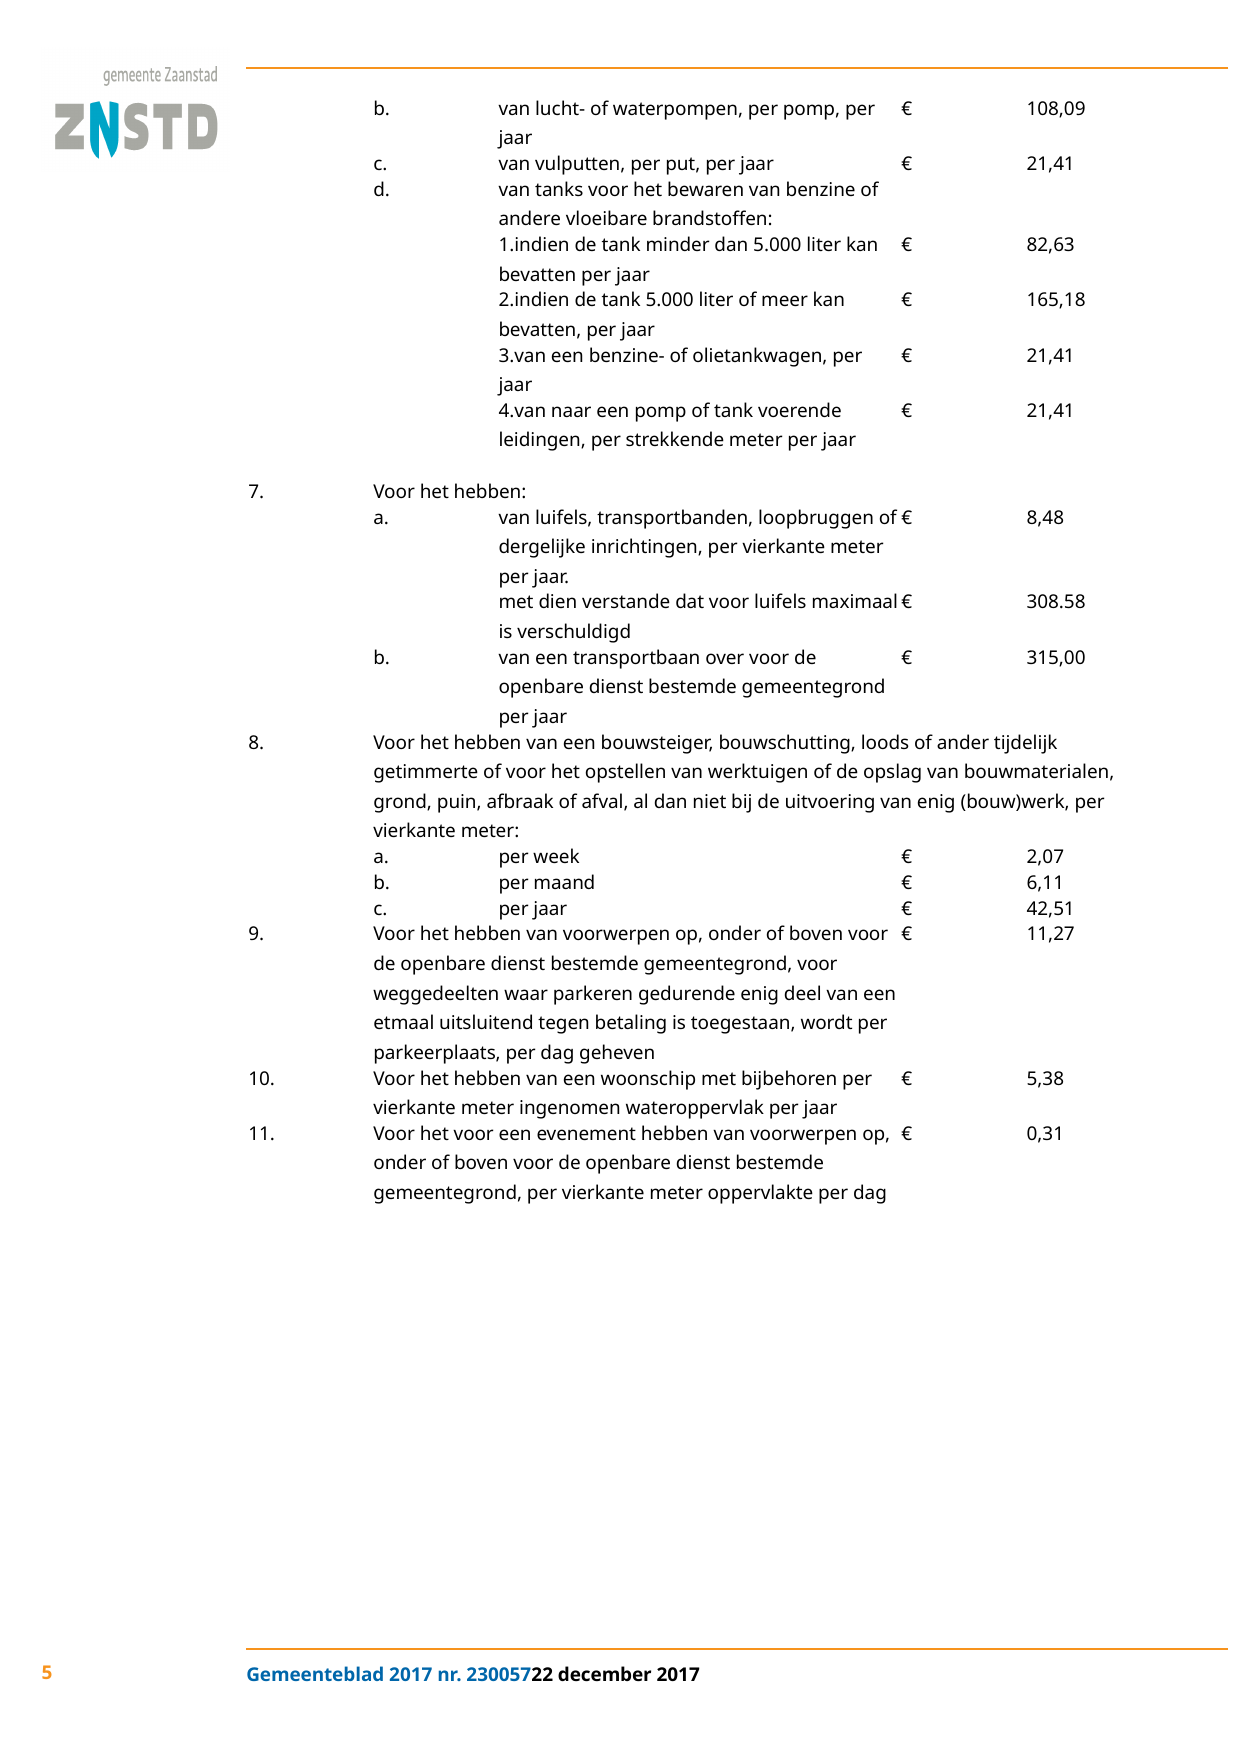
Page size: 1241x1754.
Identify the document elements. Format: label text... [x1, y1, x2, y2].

table_cell Voor het hebben van voorwerpen op, onder of boven voor de openbare dienst bestemde gemeentegrond, voor weggedeelten waar parkeren gedurende enig deel van een etmaal uitsluitend tegen betaling is toegestaan, wordt per parkeerplaats, per dag geheven [373, 921, 901, 1065]
table_cell 21,41 [1026, 342, 1152, 397]
table_cell [248, 895, 373, 921]
table_cell [373, 453, 498, 478]
table_cell [373, 286, 498, 342]
table_cell € [901, 1120, 1026, 1205]
table_cell van luifels, transportbanden, loopbruggen of dergelijke inrichtingen, per vierkante meter per jaar. [498, 504, 901, 589]
table_cell 108,09 [1026, 95, 1152, 150]
table_cell € [901, 1065, 1026, 1120]
table_cell van lucht- of waterpompen, per pomp, per jaar [498, 95, 901, 150]
table_cell van een transportbaan over voor de openbare dienst bestemde gemeentegrond per jaar [498, 644, 901, 729]
table_cell € [901, 589, 1026, 644]
table_cell [901, 176, 1026, 231]
table_cell € [901, 869, 1026, 895]
table_cell Voor het voor een evenement hebben van voorwerpen op, onder of boven voor de openbare dienst bestemde gemeentegrond, per vierkante meter oppervlakte per dag [373, 1120, 901, 1205]
table_cell 308.58 [1026, 589, 1152, 644]
table_cell a. [373, 504, 498, 589]
table_cell per jaar [498, 895, 901, 921]
table_cell [248, 95, 373, 150]
table_cell 11,27 [1026, 921, 1152, 1065]
table_cell 0,31 [1026, 1120, 1152, 1205]
table_cell [248, 286, 373, 342]
table_cell 165,18 [1026, 286, 1152, 342]
table_cell Voor het hebben van een bouwsteiger, bouwschutting, loods of ander tijdelijk getimmerte of voor het opstellen van werktuigen of de opslag van bouwmaterialen, grond, puin, afbraak of afval, al dan niet bij de uitvoering van enig (bouw)werk, per vierkante meter: [373, 729, 1152, 843]
table_cell 4.van naar een pomp of tank voerende leidingen, per strekkende meter per jaar [498, 397, 901, 452]
table_cell [373, 342, 498, 397]
table_cell b. [373, 644, 498, 729]
table_cell € [901, 286, 1026, 342]
table_cell € [901, 95, 1026, 150]
table_cell € [901, 150, 1026, 176]
table_cell 2.indien de tank 5.000 liter of meer kan bevatten, per jaar [498, 286, 901, 342]
table_cell [248, 504, 373, 589]
table_cell [248, 644, 373, 729]
table_cell 21,41 [1026, 150, 1152, 176]
table_cell € [901, 644, 1026, 729]
table_cell [373, 231, 498, 286]
table_cell 7. [248, 478, 373, 504]
table_cell Voor het hebben: [373, 478, 901, 504]
table_cell Voor het hebben van een woonschip met bijbehoren per vierkante meter ingenomen wateroppervlak per jaar [373, 1065, 901, 1120]
table_cell [248, 453, 373, 478]
table_cell 10. [248, 1065, 373, 1120]
table_cell c. [373, 150, 498, 176]
table_cell 3.van een benzine- of olietankwagen, per jaar [498, 342, 901, 397]
table_cell [248, 844, 373, 869]
table_cell [248, 342, 373, 397]
table_cell per maand [498, 869, 901, 895]
table_cell € [901, 895, 1026, 921]
table_cell 5,38 [1026, 1065, 1152, 1120]
table_cell [498, 453, 901, 478]
table_cell € [901, 844, 1026, 869]
table_cell 1.indien de tank minder dan 5.000 liter kan bevatten per jaar [498, 231, 901, 286]
table_cell 9. [248, 921, 373, 1065]
table_cell b. [373, 95, 498, 150]
table_cell 11. [248, 1120, 373, 1205]
table_cell [248, 589, 373, 644]
table_cell [373, 397, 498, 452]
table_cell van vulputten, per put, per jaar [498, 150, 901, 176]
table_cell 21,41 [1026, 397, 1152, 452]
table_cell met dien verstande dat voor luifels maximaal is verschuldigd [498, 589, 901, 644]
table_cell [248, 231, 373, 286]
table_cell d. [373, 176, 498, 231]
table_cell c. [373, 895, 498, 921]
table_cell per week [498, 844, 901, 869]
table_cell [373, 589, 498, 644]
table_cell € [901, 504, 1026, 589]
table_cell € [901, 397, 1026, 452]
table_cell [901, 453, 1026, 478]
table_cell [248, 869, 373, 895]
table_cell 42,51 [1026, 895, 1152, 921]
table_cell € [901, 342, 1026, 397]
table_cell € [901, 921, 1026, 1065]
picture [41, 47, 231, 172]
table_cell [1026, 478, 1152, 504]
table_cell [901, 478, 1026, 504]
table_cell 8. [248, 729, 373, 843]
table_cell 82,63 [1026, 231, 1152, 286]
table_cell b. [373, 869, 498, 895]
table_cell [1026, 453, 1152, 478]
table_cell 2,07 [1026, 844, 1152, 869]
table_cell van tanks voor het bewaren van benzine of andere vloeibare brandstoffen: [498, 176, 901, 231]
table_cell 8,48 [1026, 504, 1152, 589]
table_cell [248, 397, 373, 452]
table_cell a. [373, 844, 498, 869]
table_cell [248, 176, 373, 231]
table_cell [1026, 176, 1152, 231]
table_cell 6,11 [1026, 869, 1152, 895]
table_cell 315,00 [1026, 644, 1152, 729]
table_cell € [901, 231, 1026, 286]
table_cell [248, 150, 373, 176]
